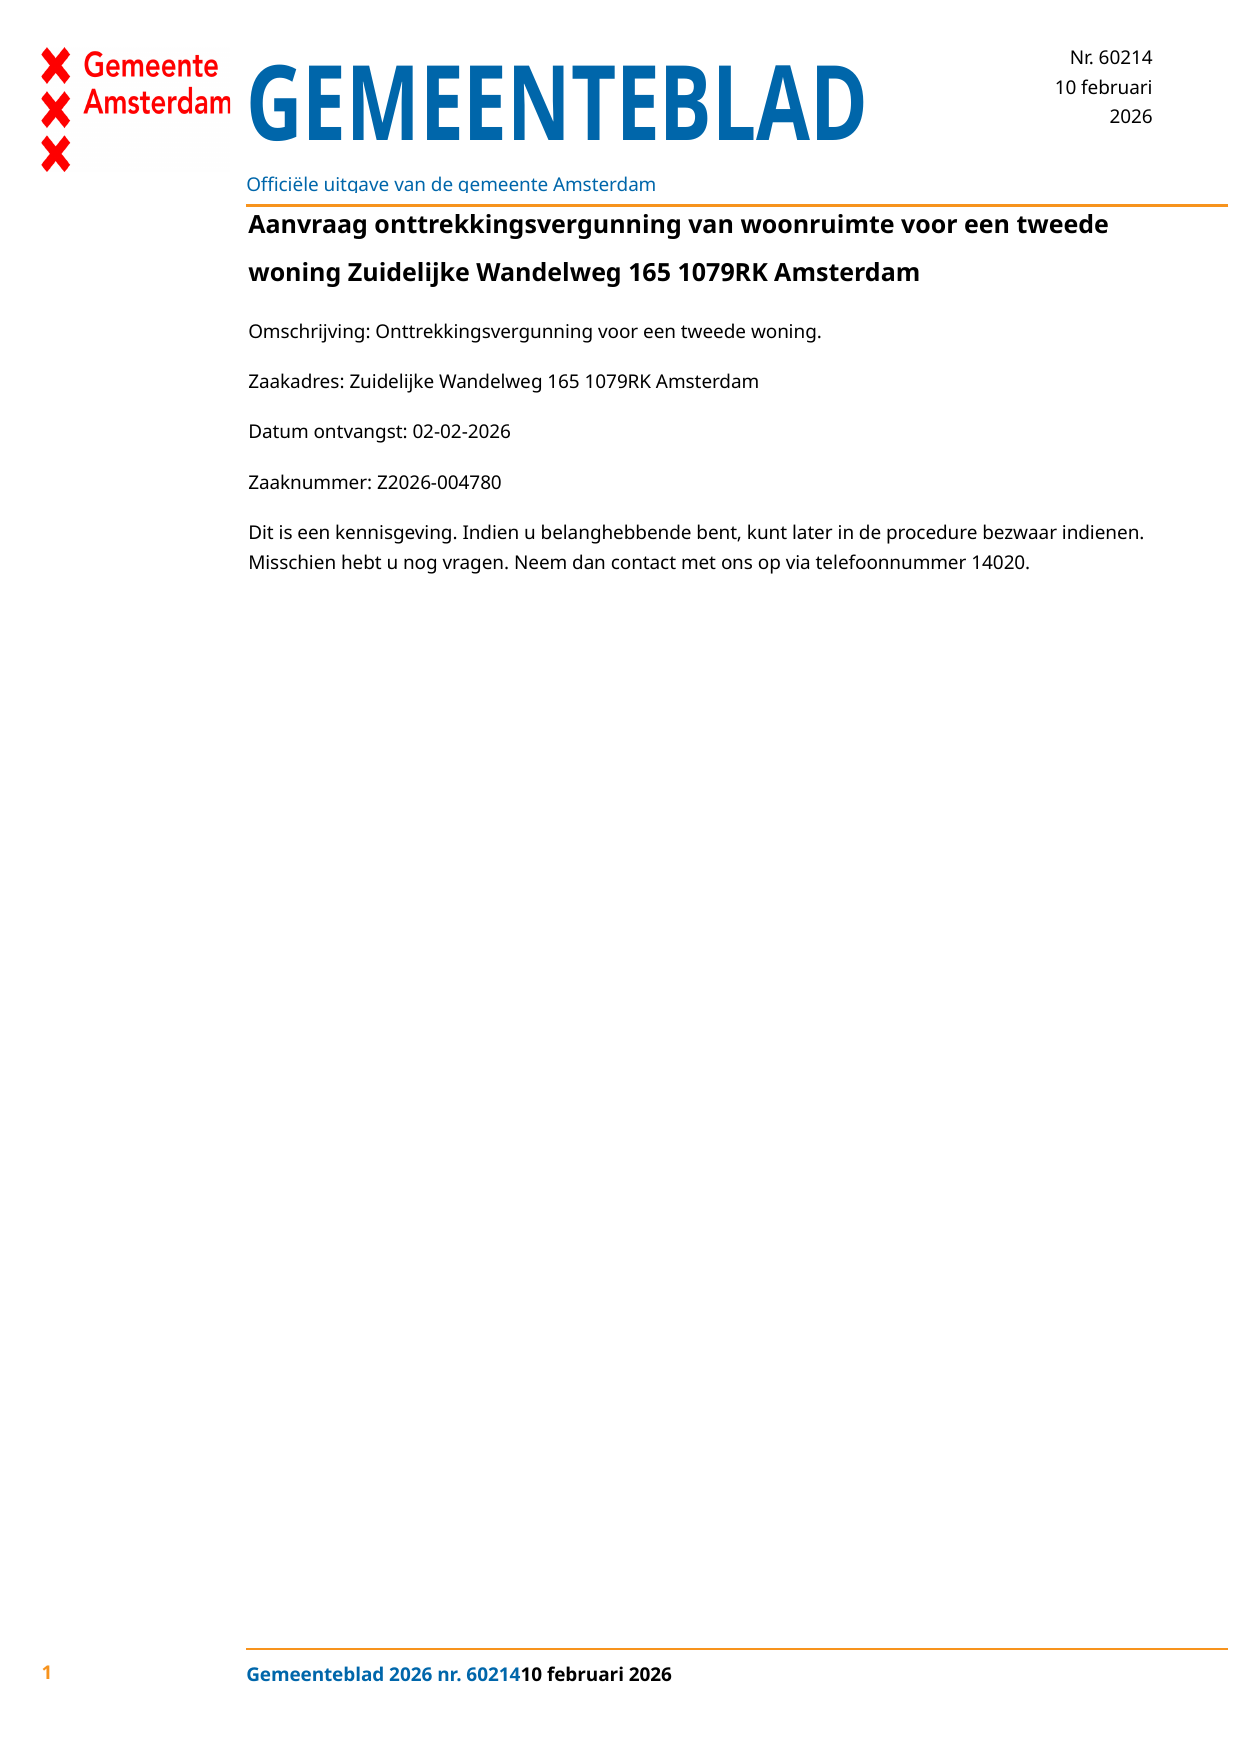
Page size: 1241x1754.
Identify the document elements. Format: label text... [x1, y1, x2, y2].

text Zaakadres: Zuidelijke Wandelweg 165 1079RK Amsterdam [248, 368, 1152, 394]
picture [41, 47, 231, 172]
text Zaaknummer: Z2026-004780 [248, 469, 1152, 495]
text Dit is een kennisgeving. Indien u belanghebbende bent, kunt later in de procedure bezwaar indienen. Misschien hebt u nog vragen. Neem dan contact met ons op via telefoonnummer 14020. [248, 519, 1152, 575]
text Datum ontvangst: 02-02-2026 [248, 419, 1152, 444]
text Aanvraag onttrekkingsvergunning van woonruimte voor een tweede woning Zuidelijke Wandelweg 165 1079RK Amsterdam [248, 207, 1152, 288]
text Omschrijving: Onttrekkingsvergunning voor een tweede woning. [248, 318, 1152, 344]
